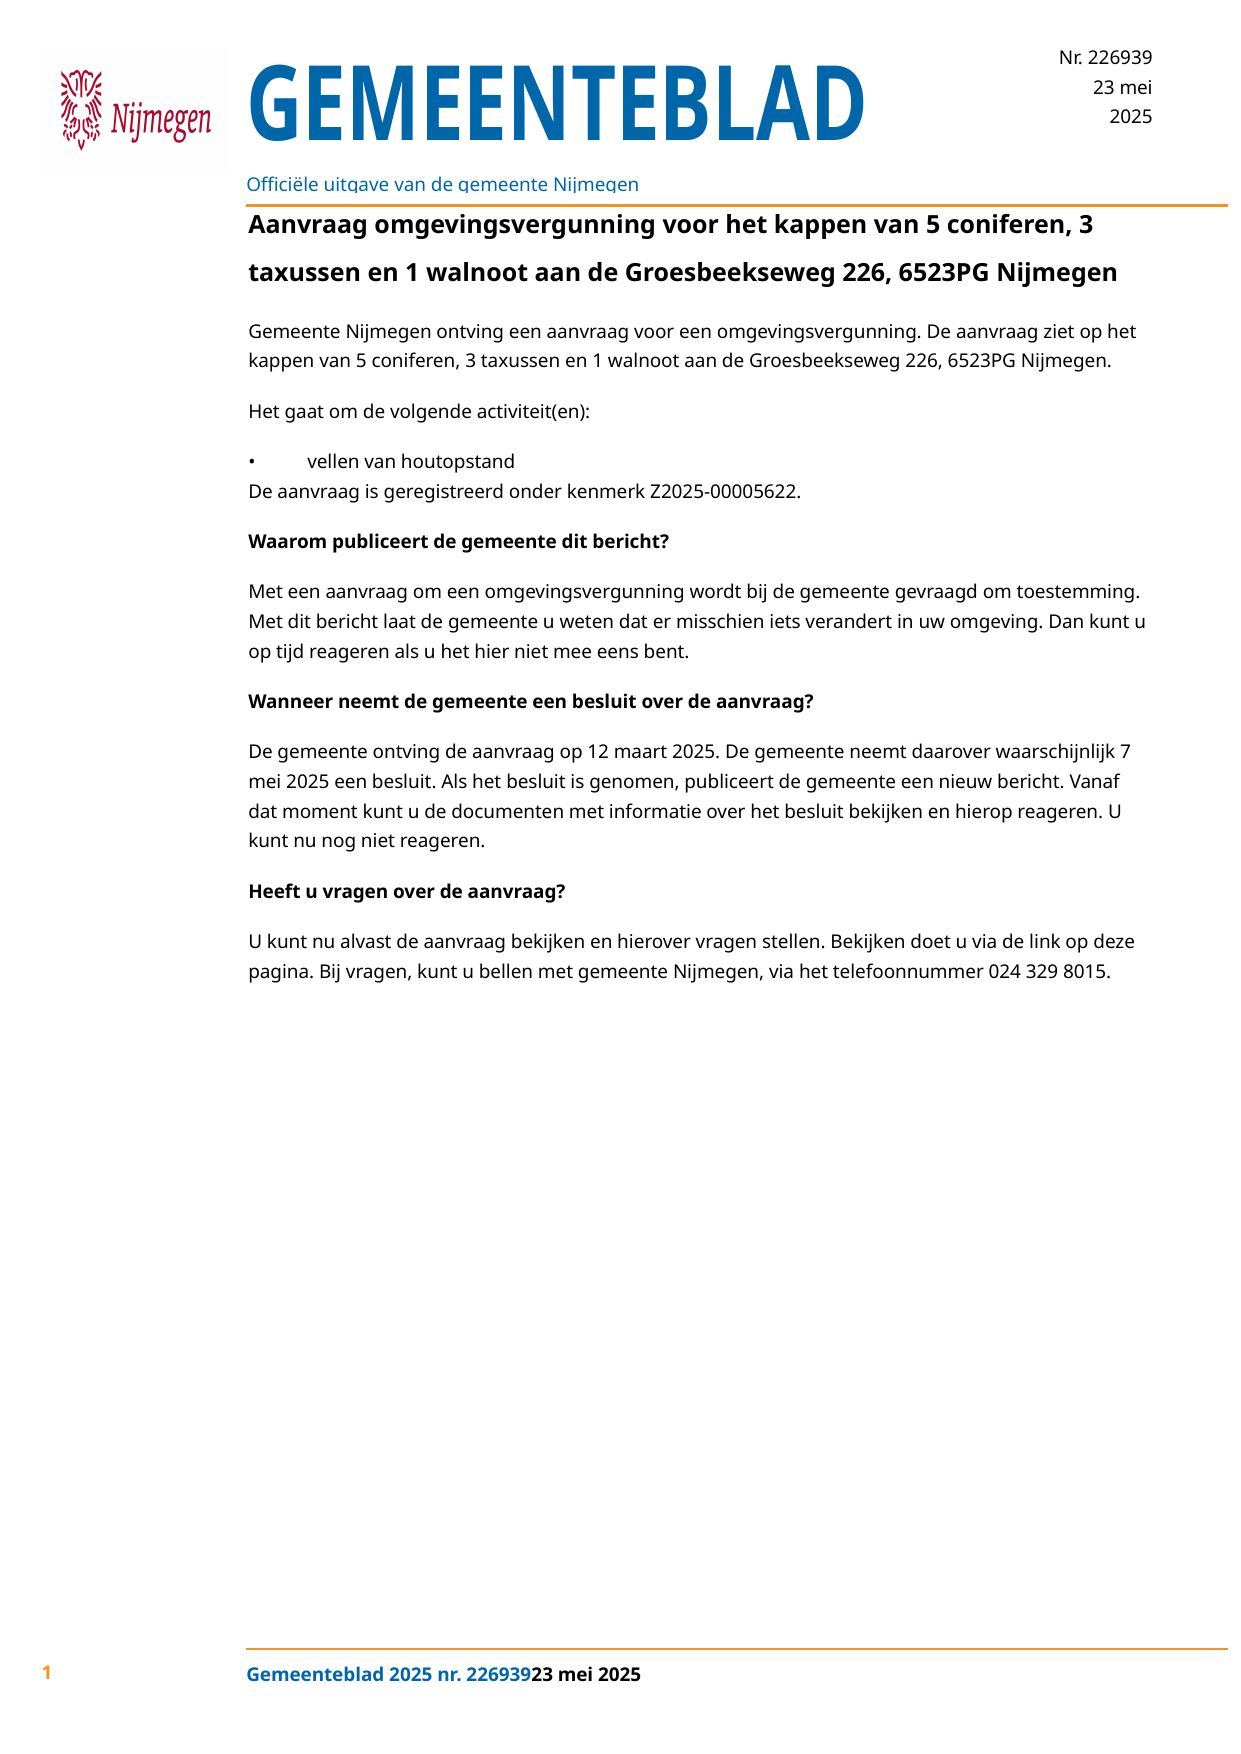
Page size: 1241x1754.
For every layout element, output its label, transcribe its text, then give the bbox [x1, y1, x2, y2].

text Aanvraag omgevingsvergunning voor het kappen van 5 coniferen, 3 taxussen en 1 walnoot aan de Groesbeekseweg 226, 6523PG Nijmegen [248, 207, 1152, 288]
text Met een aanvraag om een omgevingsvergunning wordt bij de gemeente gevraagd om toestemming. Met dit bericht laat de gemeente u weten dat er misschien iets verandert in uw omgeving. Dan kunt u op tijd reageren als u het hier niet mee eens bent. [248, 579, 1152, 664]
picture [41, 47, 231, 172]
text Waarom publiceert de gemeente dit bericht? [248, 528, 1152, 554]
text Wanneer neemt de gemeente een besluit over de aanvraag? [248, 688, 1152, 714]
text De aanvraag is geregistreerd onder kenmerk Z2025-00005622. [248, 478, 1152, 504]
text Gemeente Nijmegen ontving een aanvraag voor een omgevingsvergunning. De aanvraag ziet op het kappen van 5 coniferen, 3 taxussen en 1 walnoot aan de Groesbeekseweg 226, 6523PG Nijmegen. [248, 318, 1152, 373]
list vellen van houtopstand [248, 448, 1152, 474]
text De gemeente ontving de aanvraag op 12 maart 2025. De gemeente neemt daarover waarschijnlijk 7 mei 2025 een besluit. Als het besluit is genomen, publiceert de gemeente een nieuw bericht. Vanaf dat moment kunt u de documenten met informatie over het besluit bekijken en hierop reageren. U kunt nu nog niet reageren. [248, 739, 1152, 853]
text U kunt nu alvast de aanvraag bekijken en hierover vragen stellen. Bekijken doet u via de link op deze pagina. Bij vragen, kunt u bellen met gemeente Nijmegen, via het telefoonnummer 024 329 8015. [248, 928, 1152, 984]
text Het gaat om de volgende activiteit(en): [248, 398, 1152, 424]
text Heeft u vragen over de aanvraag? [248, 878, 1152, 904]
